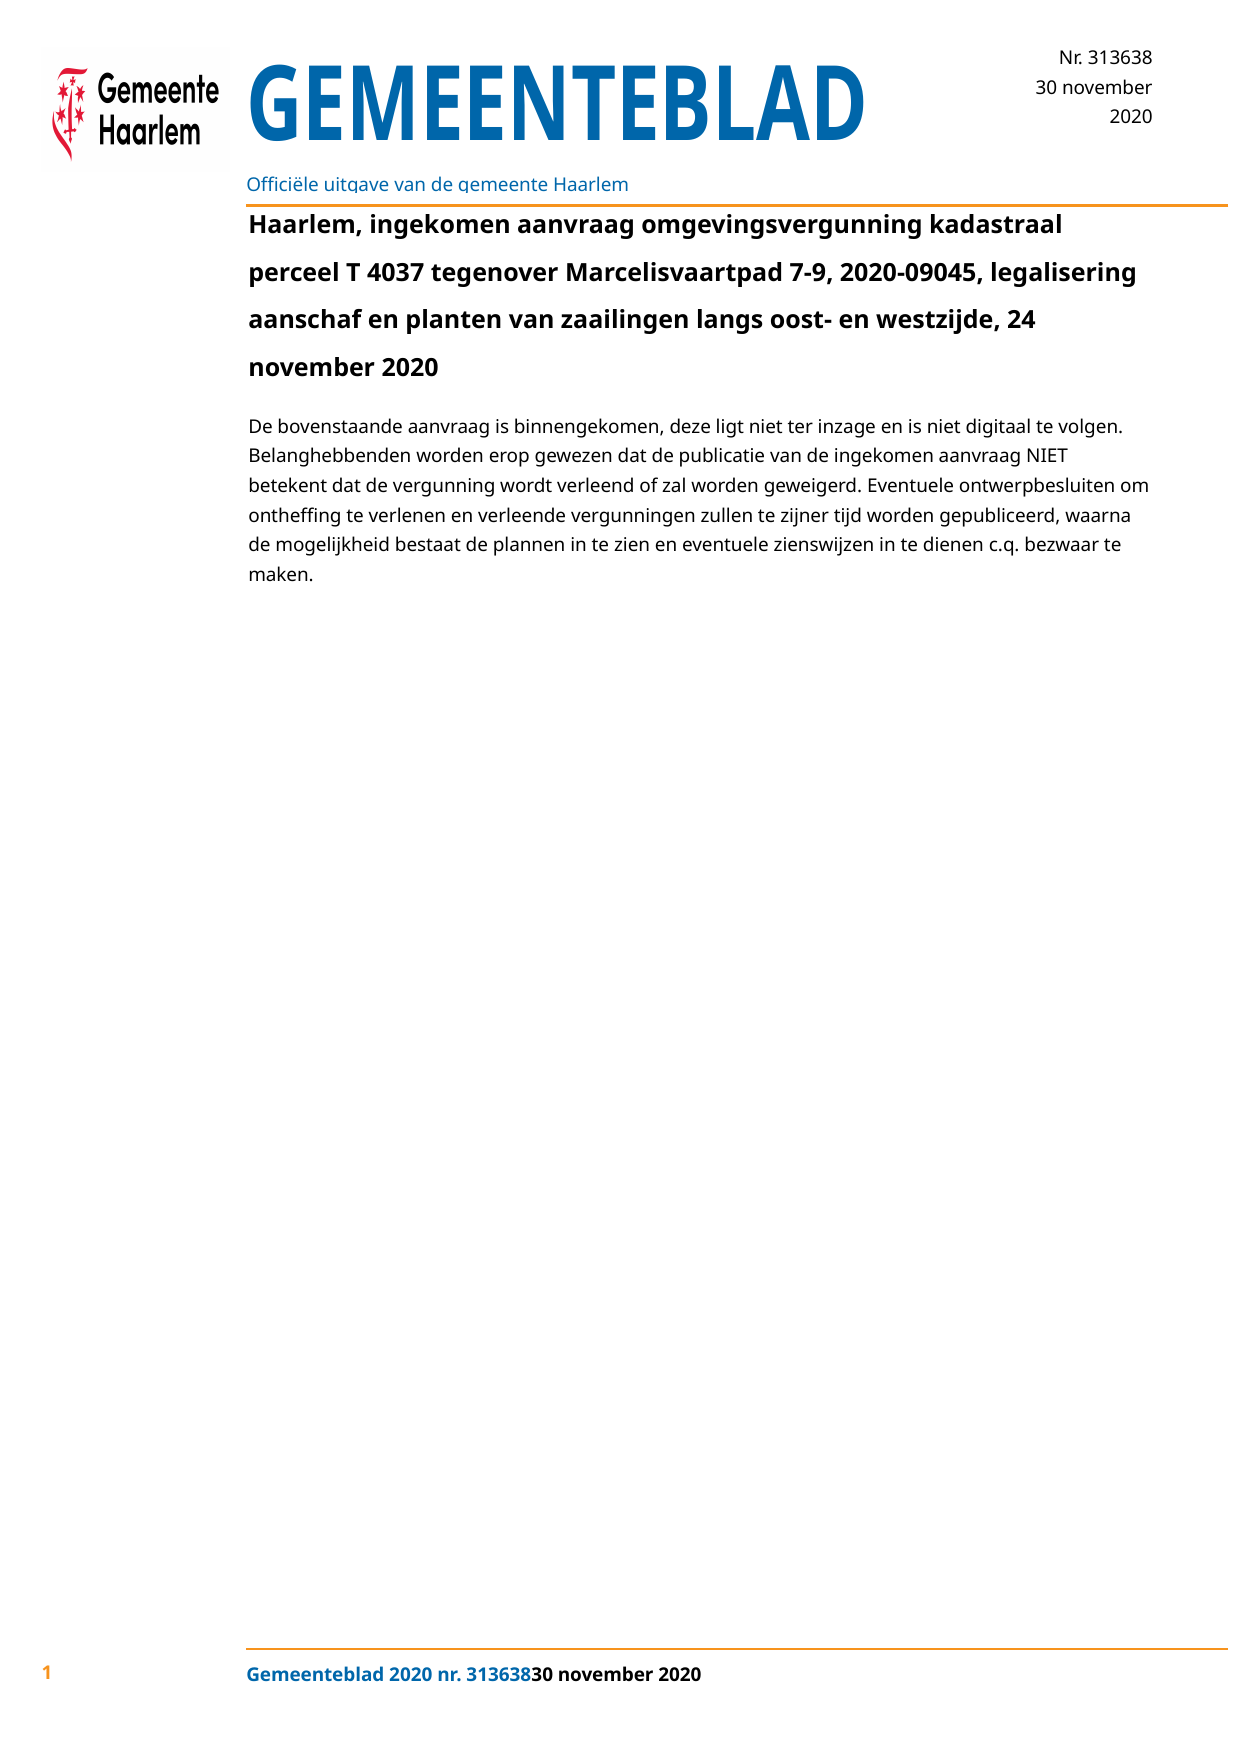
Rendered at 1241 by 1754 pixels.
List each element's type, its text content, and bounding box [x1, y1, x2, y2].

text Haarlem, ingekomen aanvraag omgevingsvergunning kadastraal perceel T 4037 tegenover Marcelisvaartpad 7-9, 2020-09045, legalisering aanschaf en planten van zaailingen langs oost- en westzijde, 24 november 2020 [248, 207, 1152, 384]
picture [41, 47, 231, 172]
text De bovenstaande aanvraag is binnengekomen, deze ligt niet ter inzage en is niet digitaal te volgen. Belanghebbenden worden erop gewezen dat de publicatie van de ingekomen aanvraag NIET betekent dat de vergunning wordt verleend of zal worden geweigerd. Eventuele ontwerpbesluiten om ontheffing te verlenen en verleende vergunningen zullen te zijner tijd worden gepubliceerd, waarna de mogelijkheid bestaat de plannen in te zien en eventuele zienswijzen in te dienen c.q. bezwaar te maken. [248, 413, 1152, 587]
